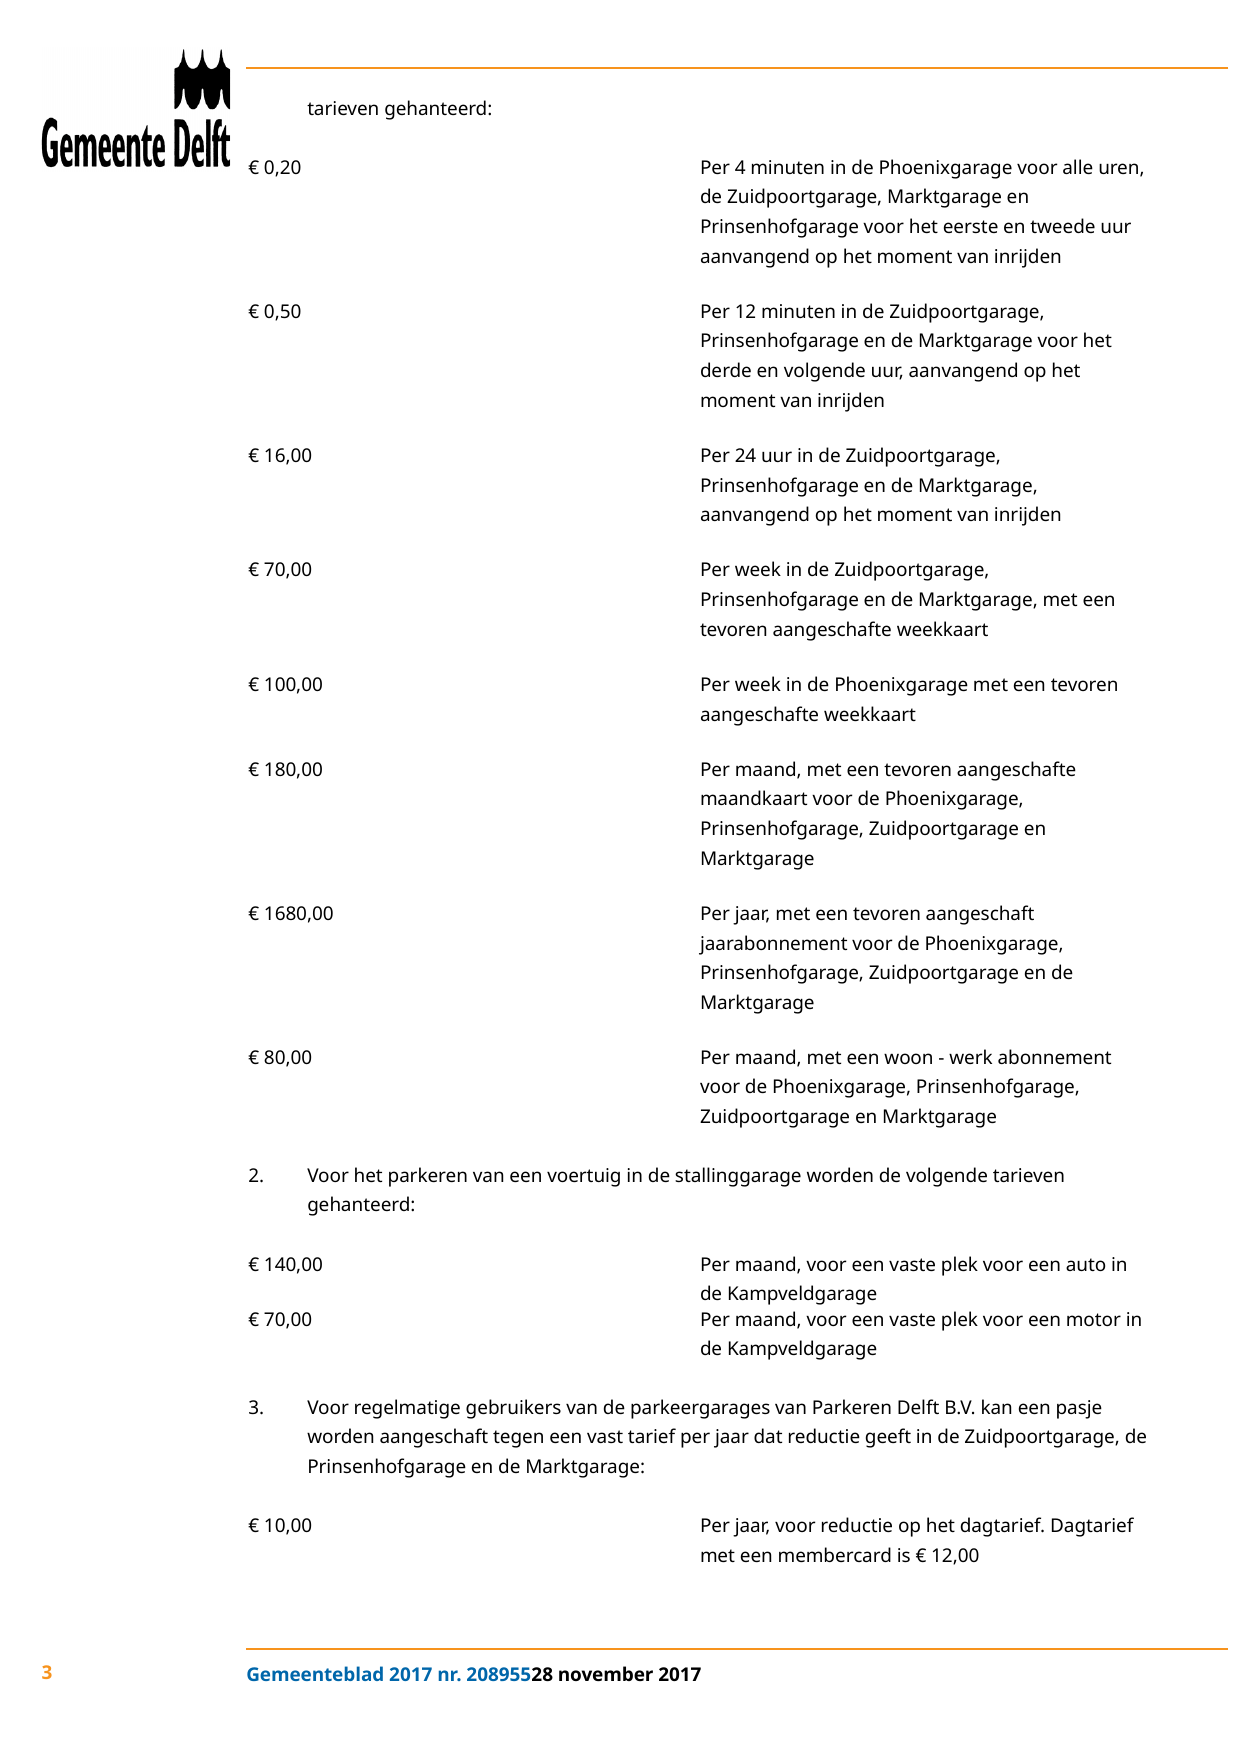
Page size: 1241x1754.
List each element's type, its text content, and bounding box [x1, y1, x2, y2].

table_header € 10,00 [248, 1513, 700, 1597]
table_cell € 70,00 [248, 1306, 700, 1361]
table_cell € 70,00 [248, 557, 700, 671]
table_cell Per maand, voor een vaste plek voor een motor in de Kampveldgarage [700, 1306, 1152, 1361]
table_cell Per week in de Zuidpoortgarage, Prinsenhofgarage en de Marktgarage, met een tevoren aangeschafte weekkaart [700, 557, 1152, 671]
table_cell € 16,00 [248, 442, 700, 557]
table_header Per 4 minuten in de Phoenixgarage voor alle uren, de Zuidpoortgarage, Marktgarage en Prinsenhofgarage voor het eerste en tweede uur aanvangend op het moment van inrijden [700, 154, 1152, 298]
list Voor regelmatige gebruikers van de parkeergarages van Parkeren Delft B.V. kan een pasje worden aangeschaft tegen een vast tarief per jaar dat reductie geeft in de Zuidpoortgarage, de Prinsenhofgarage en de Marktgarage: [248, 1394, 1152, 1479]
table_header € 0,20 [248, 154, 700, 298]
table_cell € 80,00 [248, 1044, 700, 1129]
table_cell Per maand, met een tevoren aangeschafte maandkaart voor de Phoenixgarage, Prinsenhofgarage, Zuidpoortgarage en Marktgarage [700, 756, 1152, 900]
list tarieven gehanteerd: [248, 95, 1152, 121]
table_cell Per maand, met een woon - werk abonnement voor de Phoenixgarage, Prinsenhofgarage, Zuidpoortgarage en Marktgarage [700, 1044, 1152, 1129]
table_header € 140,00 [248, 1251, 700, 1306]
table_cell € 1680,00 [248, 900, 700, 1044]
table_cell € 100,00 [248, 671, 700, 756]
table_cell Per week in de Phoenixgarage met een tevoren aangeschafte weekkaart [700, 671, 1152, 756]
table_cell Per 12 minuten in de Zuidpoortgarage, Prinsenhofgarage en de Marktgarage voor het derde en volgende uur, aanvangend op het moment van inrijden [700, 298, 1152, 442]
picture [41, 47, 231, 172]
list Voor het parkeren van een voertuig in de stallinggarage worden de volgende tarieven gehanteerd: [248, 1162, 1152, 1217]
table_cell Per jaar, met een tevoren aangeschaft jaarabonnement voor de Phoenixgarage, Prinsenhofgarage, Zuidpoortgarage en de Marktgarage [700, 900, 1152, 1044]
table_header Per maand, voor een vaste plek voor een auto in de Kampveldgarage [700, 1251, 1152, 1306]
table_cell € 180,00 [248, 756, 700, 900]
table_header Per jaar, voor reductie op het dagtarief. Dagtarief met een membercard is € 12,00 [700, 1513, 1152, 1597]
table_cell Per 24 uur in de Zuidpoortgarage, Prinsenhofgarage en de Marktgarage, aanvangend op het moment van inrijden [700, 442, 1152, 557]
table_cell € 0,50 [248, 298, 700, 442]
